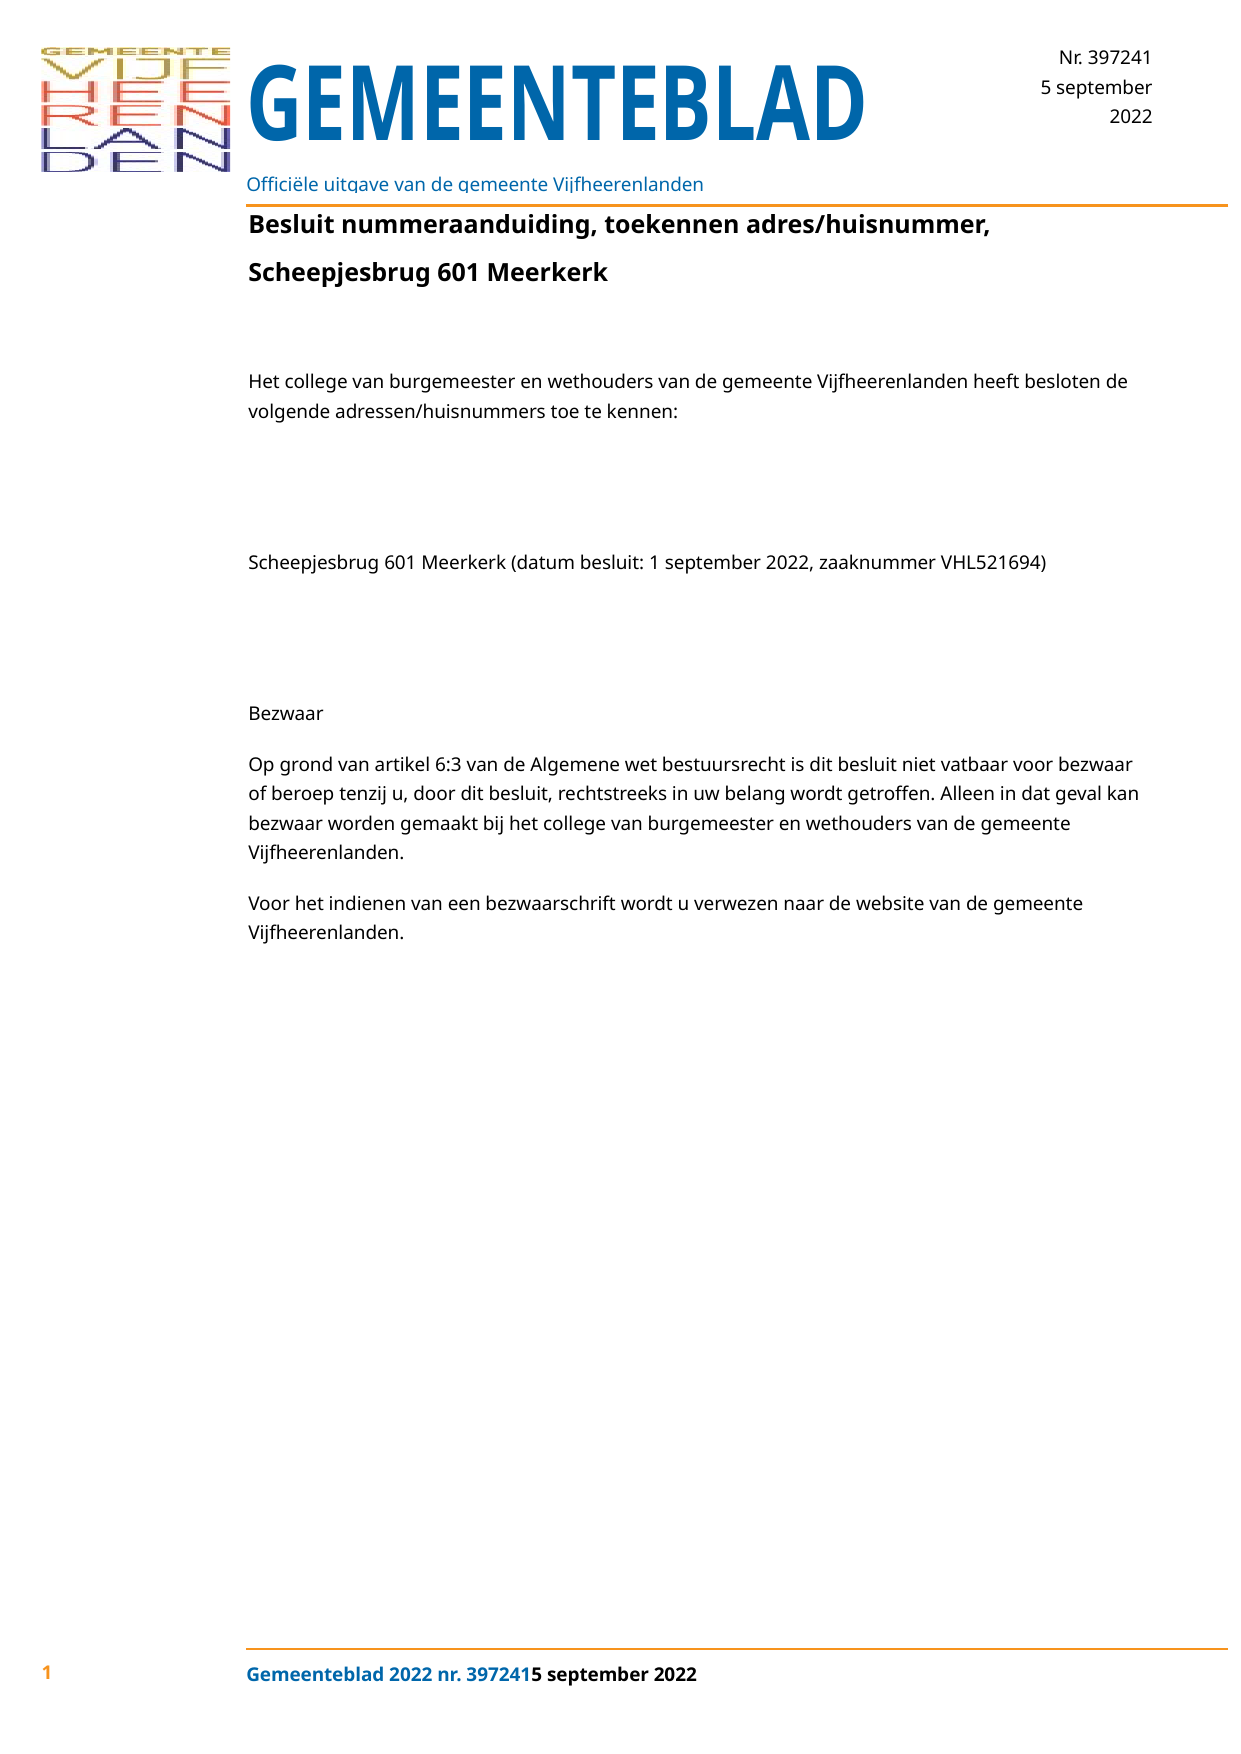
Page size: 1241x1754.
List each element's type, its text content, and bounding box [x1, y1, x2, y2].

picture [41, 47, 231, 172]
text Besluit nummeraanduiding, toekennen adres/huisnummer, Scheepjesbrug 601 Meerkerk [248, 207, 1152, 288]
text Op grond van artikel 6:3 van de Algemene wet bestuursrecht is dit besluit niet vatbaar voor bezwaar of beroep tenzij u, door dit besluit, rechtstreeks in uw belang wordt getroffen. Alleen in dat geval kan bezwaar worden gemaakt bij het college van burgemeester en wethouders van de gemeente Vijfheerenlanden. [248, 751, 1152, 865]
text Het college van burgemeester en wethouders van de gemeente Vijfheerenlanden heeft besloten de volgende adressen/huisnummers toe te kennen: [248, 368, 1152, 424]
text Voor het indienen van een bezwaarschrift wordt u verwezen naar de website van de gemeente Vijfheerenlanden. [248, 890, 1152, 945]
text Scheepjesbrug 601 Meerkerk (datum besluit: 1 september 2022, zaaknummer VHL521694) [248, 549, 1152, 575]
text Bezwaar [248, 700, 1152, 726]
